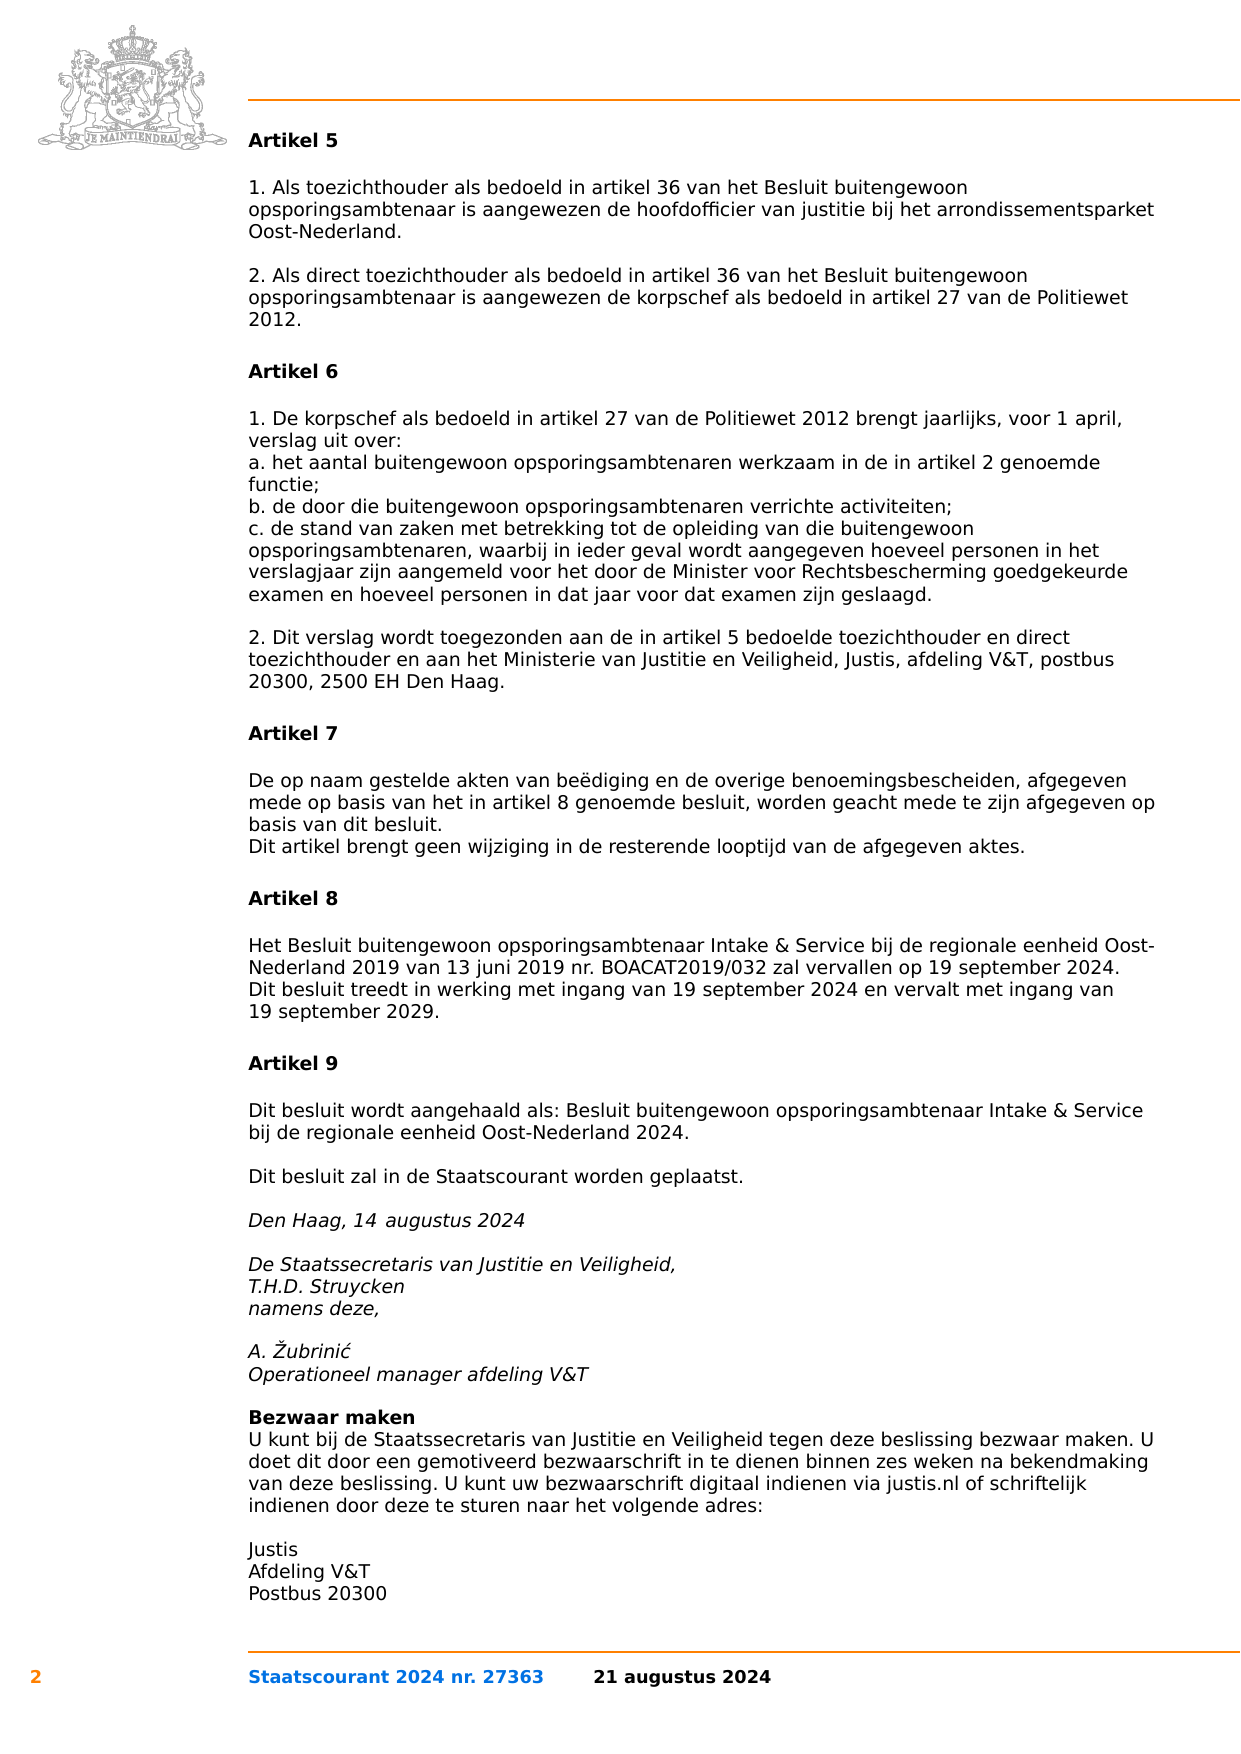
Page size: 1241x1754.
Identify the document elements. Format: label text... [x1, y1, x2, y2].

text Dit besluit wordt aangehaald als: Besluit buitengewoon opsporingsambtenaar Intake & Service bij de regionale eenheid Oost-Nederland 2024. [248, 1100, 1163, 1144]
text Den Haag, 14 augustus 2024 [248, 1210, 1163, 1232]
text b. de door die buitengewoon opsporingsambtenaren verrichte activiteiten; [248, 496, 1163, 517]
subtitle Artikel 8 [248, 888, 1163, 910]
text Het Besluit buitengewoon opsporingsambtenaar Intake & Service bij de regionale eenheid Oost-Nederland 2019 van 13 juni 2019 nr. BOACAT2019/032 zal vervallen op 19 september 2024. [248, 935, 1163, 979]
text 2. Dit verslag wordt toegezonden aan de in artikel 5 bedoelde toezichthouder en direct toezichthouder en aan het Ministerie van Justitie en Veiligheid, Justis, afdeling V&T, postbus 20300, 2500 EH Den Haag. [248, 627, 1163, 693]
subtitle Artikel 5 [248, 130, 1163, 152]
text U kunt bij de Staatssecretaris van Justitie en Veiligheid tegen deze beslissing bezwaar maken. U doet dit door een gemotiveerd bezwaarschrift in te dienen binnen zes weken na bekendmaking van deze beslissing. U kunt uw bezwaarschrift digitaal indienen via justis.nl of schriftelijk indienen door deze te sturen naar het volgende adres: [248, 1429, 1163, 1517]
text a. het aantal buitengewoon opsporingsambtenaren werkzaam in de in artikel 2 genoemde functie; [248, 452, 1163, 496]
text De op naam gestelde akten van beëdiging en de overige benoemingsbescheiden, afgegeven mede op basis van het in artikel 8 genoemde besluit, worden geacht mede te zijn afgegeven op basis van dit besluit. [248, 770, 1163, 836]
subtitle Artikel 7 [248, 723, 1163, 745]
text De Staatssecretaris van Justitie en Veiligheid, T.H.D. Struycken namens deze, A. Žubrinić Operationeel manager afdeling V&T [248, 1253, 1163, 1385]
text 1. De korpschef als bedoeld in artikel 27 van de Politiewet 2012 brengt jaarlijks, voor 1 april, verslag uit over: [248, 408, 1163, 452]
subtitle Artikel 9 [248, 1053, 1163, 1075]
text Postbus 20300 [248, 1583, 1163, 1605]
text Dit artikel brengt geen wijziging in de resterende looptijd van de afgegeven aktes. [248, 836, 1163, 858]
text Afdeling V&T [248, 1561, 1163, 1583]
text Bezwaar maken [248, 1407, 1163, 1429]
text Dit besluit zal in de Staatscourant worden geplaatst. [248, 1166, 1163, 1188]
text c. de stand van zaken met betrekking tot de opleiding van die buitengewoon opsporingsambtenaren, waarbij in ieder geval wordt aangegeven hoeveel personen in het verslagjaar zijn aangemeld voor het door de Minister voor Rechtsbescherming goedgekeurde examen en hoeveel personen in dat jaar voor dat examen zijn geslaagd. [248, 517, 1163, 605]
subtitle Artikel 6 [248, 361, 1163, 383]
picture [38, 25, 227, 150]
text 2. Als direct toezichthouder als bedoeld in artikel 36 van het Besluit buitengewoon opsporingsambtenaar is aangewezen de korpschef als bedoeld in artikel 27 van de Politiewet 2012. [248, 265, 1163, 331]
text Dit besluit treedt in werking met ingang van 19 september 2024 en vervalt met ingang van 19 september 2029. [248, 979, 1163, 1023]
text 1. Als toezichthouder als bedoeld in artikel 36 van het Besluit buitengewoon opsporingsambtenaar is aangewezen de hoofdofficier van justitie bij het arrondissementsparket Oost-Nederland. [248, 177, 1163, 243]
text Justis [248, 1539, 1163, 1561]
